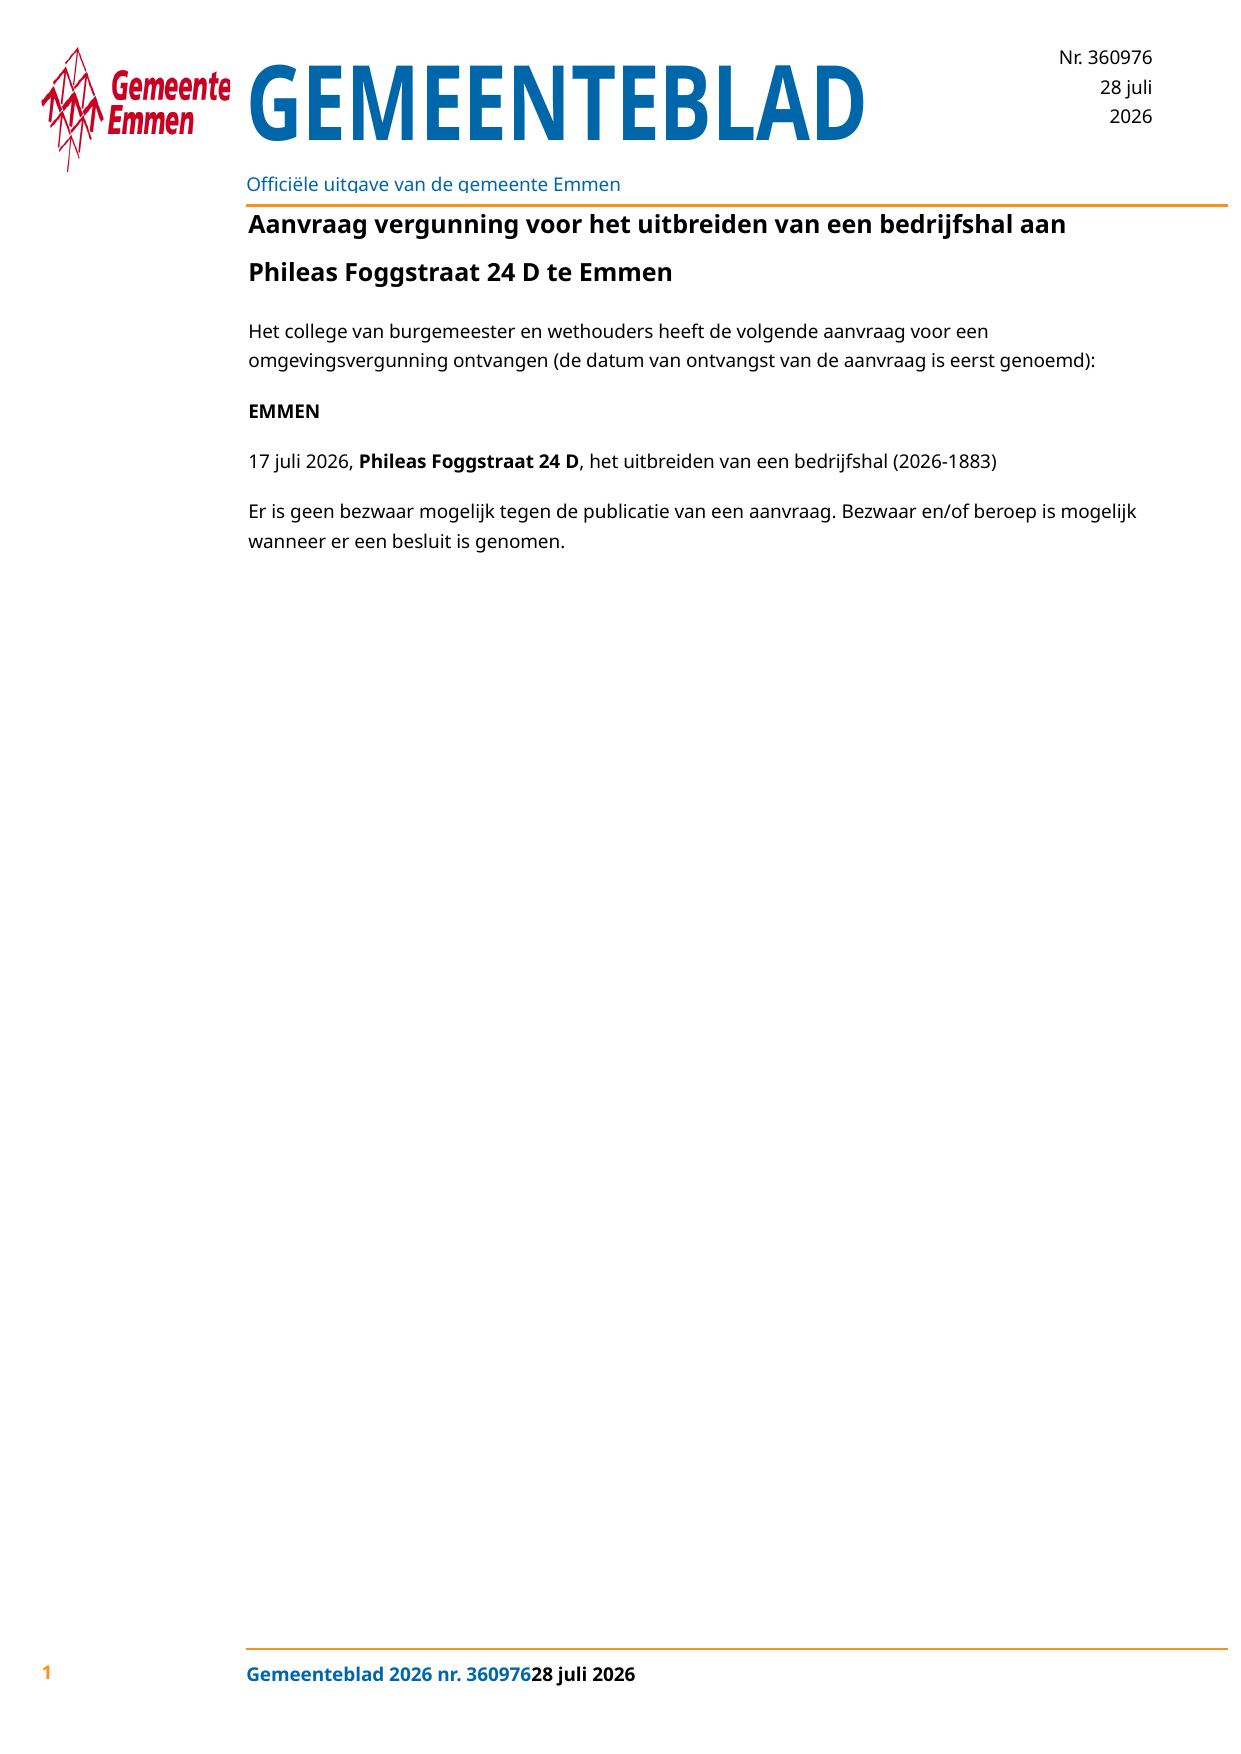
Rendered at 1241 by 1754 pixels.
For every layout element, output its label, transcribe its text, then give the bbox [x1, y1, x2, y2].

text Er is geen bezwaar mogelijk tegen de publicatie van een aanvraag. Bezwaar en/of beroep is mogelijk wanneer er een besluit is genomen. [248, 499, 1152, 554]
text 17 juli 2026, Phileas Foggstraat 24 D, het uitbreiden van een bedrijfshal (2026-1883) [248, 448, 1152, 474]
text EMMEN [248, 398, 1152, 424]
picture [41, 47, 231, 172]
text Het college van burgemeester en wethouders heeft de volgende aanvraag voor een omgevingsvergunning ontvangen (de datum van ontvangst van de aanvraag is eerst genoemd): [248, 318, 1152, 373]
text Aanvraag vergunning voor het uitbreiden van een bedrijfshal aan Phileas Foggstraat 24 D te Emmen [248, 207, 1152, 288]
